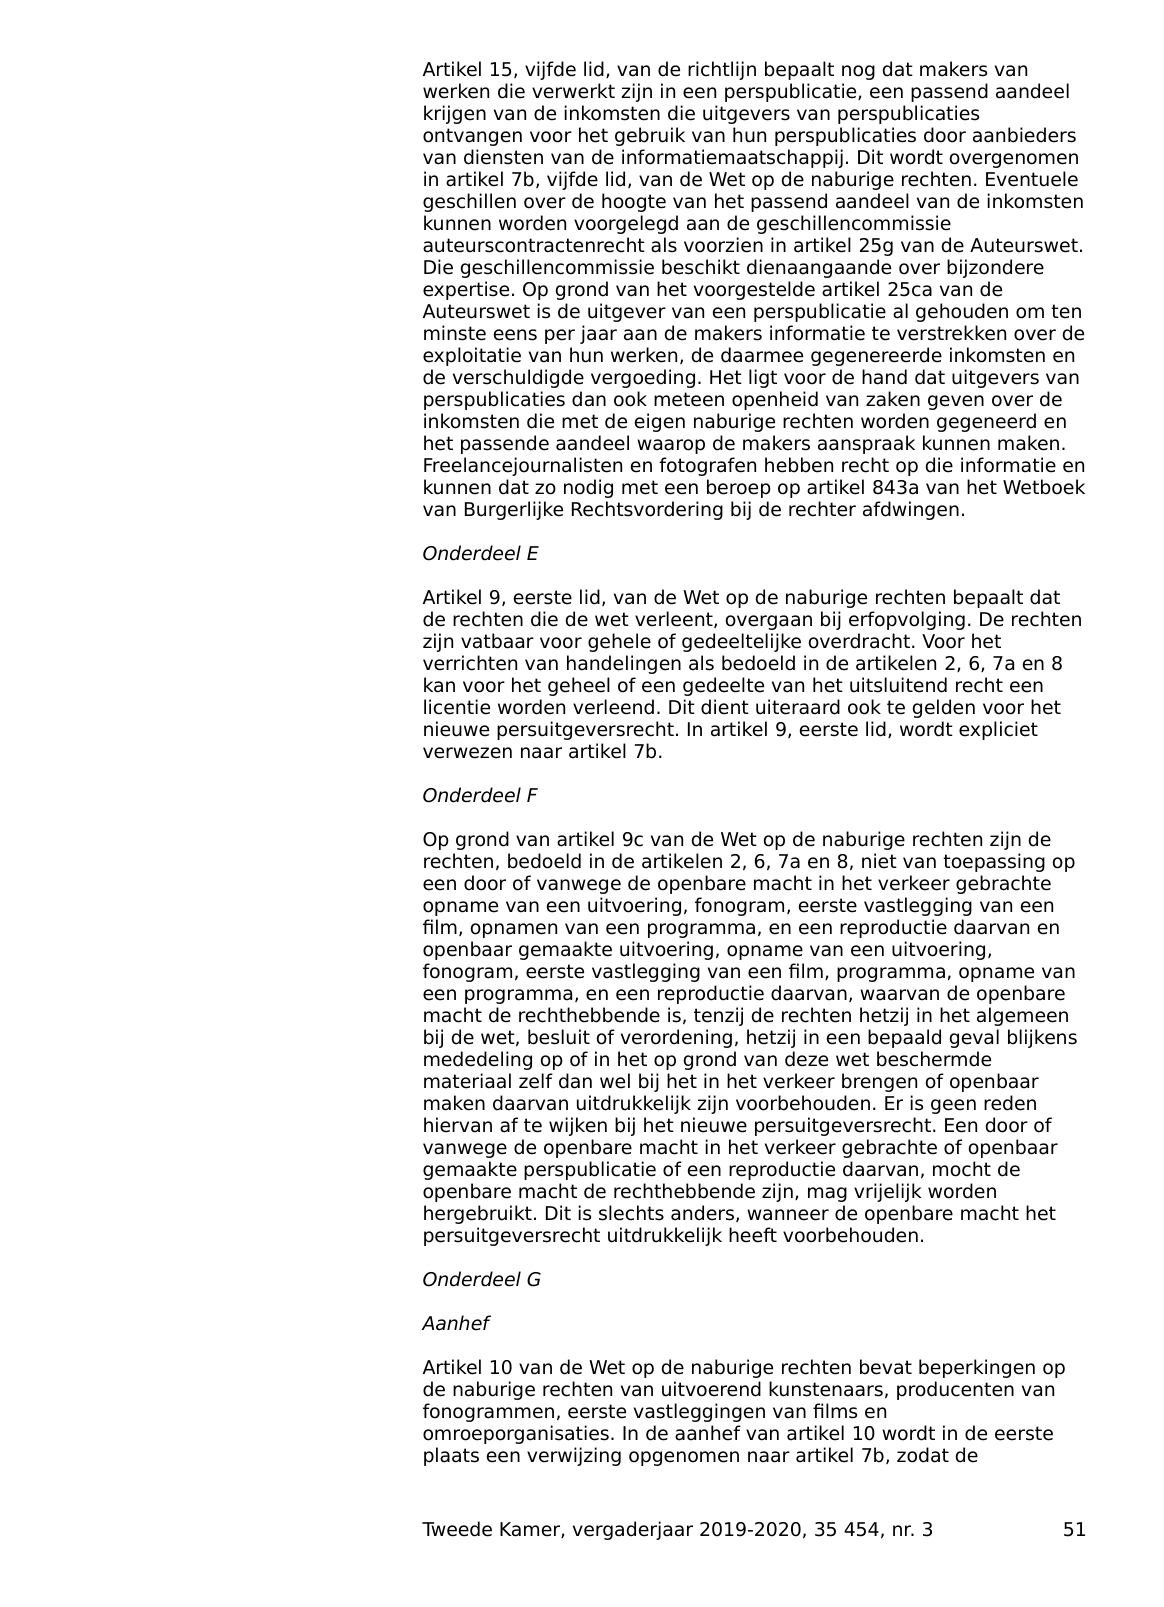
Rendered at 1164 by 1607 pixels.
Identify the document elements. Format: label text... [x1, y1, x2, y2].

text Artikel 10 van de Wet op de naburige rechten bevat beperkingen op de naburige rechten van uitvoerend kunstenaars, producenten van fonogrammen, eerste vastleggingen van films en omroeporganisaties. In de aanhef van artikel 10 wordt in de eerste plaats een verwijzing opgenomen naar artikel 7b, zodat de [422, 1357, 1087, 1467]
subtitle Aanhef [422, 1313, 1087, 1335]
text Op grond van artikel 9c van de Wet op de naburige rechten zijn de rechten, bedoeld in de artikelen 2, 6, 7a en 8, niet van toepassing op een door of vanwege de openbare macht in het verkeer gebrachte opname van een uitvoering, fonogram, eerste vastlegging van een film, opnamen van een programma, en een reproductie daarvan en openbaar gemaakte uitvoering, opname van een uitvoering, fonogram, eerste vastlegging van een film, programma, opname van een programma, en een reproductie daarvan, waarvan de openbare macht de rechthebbende is, tenzij de rechten hetzij in het algemeen bij de wet, besluit of verordening, hetzij in een bepaald geval blijkens mededeling op of in het op grond van deze wet beschermde materiaal zelf dan wel bij het in het verkeer brengen of openbaar maken daarvan uitdrukkelijk zijn voorbehouden. Er is geen reden hiervan af te wijken bij het nieuwe persuitgeversrecht. Een door of vanwege de openbare macht in het verkeer gebrachte of openbaar gemaakte perspublicatie of een reproductie daarvan, mocht de openbare macht de rechthebbende zijn, mag vrijelijk worden hergebruikt. Dit is slechts anders, wanneer de openbare macht het persuitgeversrecht uitdrukkelijk heeft voorbehouden. [422, 829, 1087, 1247]
text Artikel 9, eerste lid, van de Wet op de naburige rechten bepaalt dat de rechten die de wet verleent, overgaan bij erfopvolging. De rechten zijn vatbaar voor gehele of gedeeltelijke overdracht. Voor het verrichten van handelingen als bedoeld in de artikelen 2, 6, 7a en 8 kan voor het geheel of een gedeelte van het uitsluitend recht een licentie worden verleend. Dit dient uiteraard ook te gelden voor het nieuwe persuitgeversrecht. In artikel 9, eerste lid, wordt expliciet verwezen naar artikel 7b. [422, 587, 1087, 763]
subtitle Onderdeel E [422, 543, 1087, 565]
subtitle Onderdeel G [422, 1269, 1087, 1291]
text Artikel 15, vijfde lid, van de richtlijn bepaalt nog dat makers van werken die verwerkt zijn in een perspublicatie, een passend aandeel krijgen van de inkomsten die uitgevers van perspublicaties ontvangen voor het gebruik van hun perspublicaties door aanbieders van diensten van de informatiemaatschappij. Dit wordt overgenomen in artikel 7b, vijfde lid, van de Wet op de naburige rechten. Eventuele geschillen over de hoogte van het passend aandeel van de inkomsten kunnen worden voorgelegd aan de geschillencommissie auteurscontractenrecht als voorzien in artikel 25g van de Auteurswet. Die geschillencommissie beschikt dienaangaande over bijzondere expertise. Op grond van het voorgestelde artikel 25ca van de Auteurswet is de uitgever van een perspublicatie al gehouden om ten minste eens per jaar aan de makers informatie te verstrekken over de exploitatie van hun werken, de daarmee gegenereerde inkomsten en de verschuldigde vergoeding. Het ligt voor de hand dat uitgevers van perspublicaties dan ook meteen openheid van zaken geven over de inkomsten die met de eigen naburige rechten worden gegeneerd en het passende aandeel waarop de makers aanspraak kunnen maken. Freelancejournalisten en fotografen hebben recht op die informatie en kunnen dat zo nodig met een beroep op artikel 843a van het Wetboek van Burgerlijke Rechtsvordering bij de rechter afdwingen. [422, 59, 1087, 521]
subtitle Onderdeel F [422, 785, 1087, 807]
